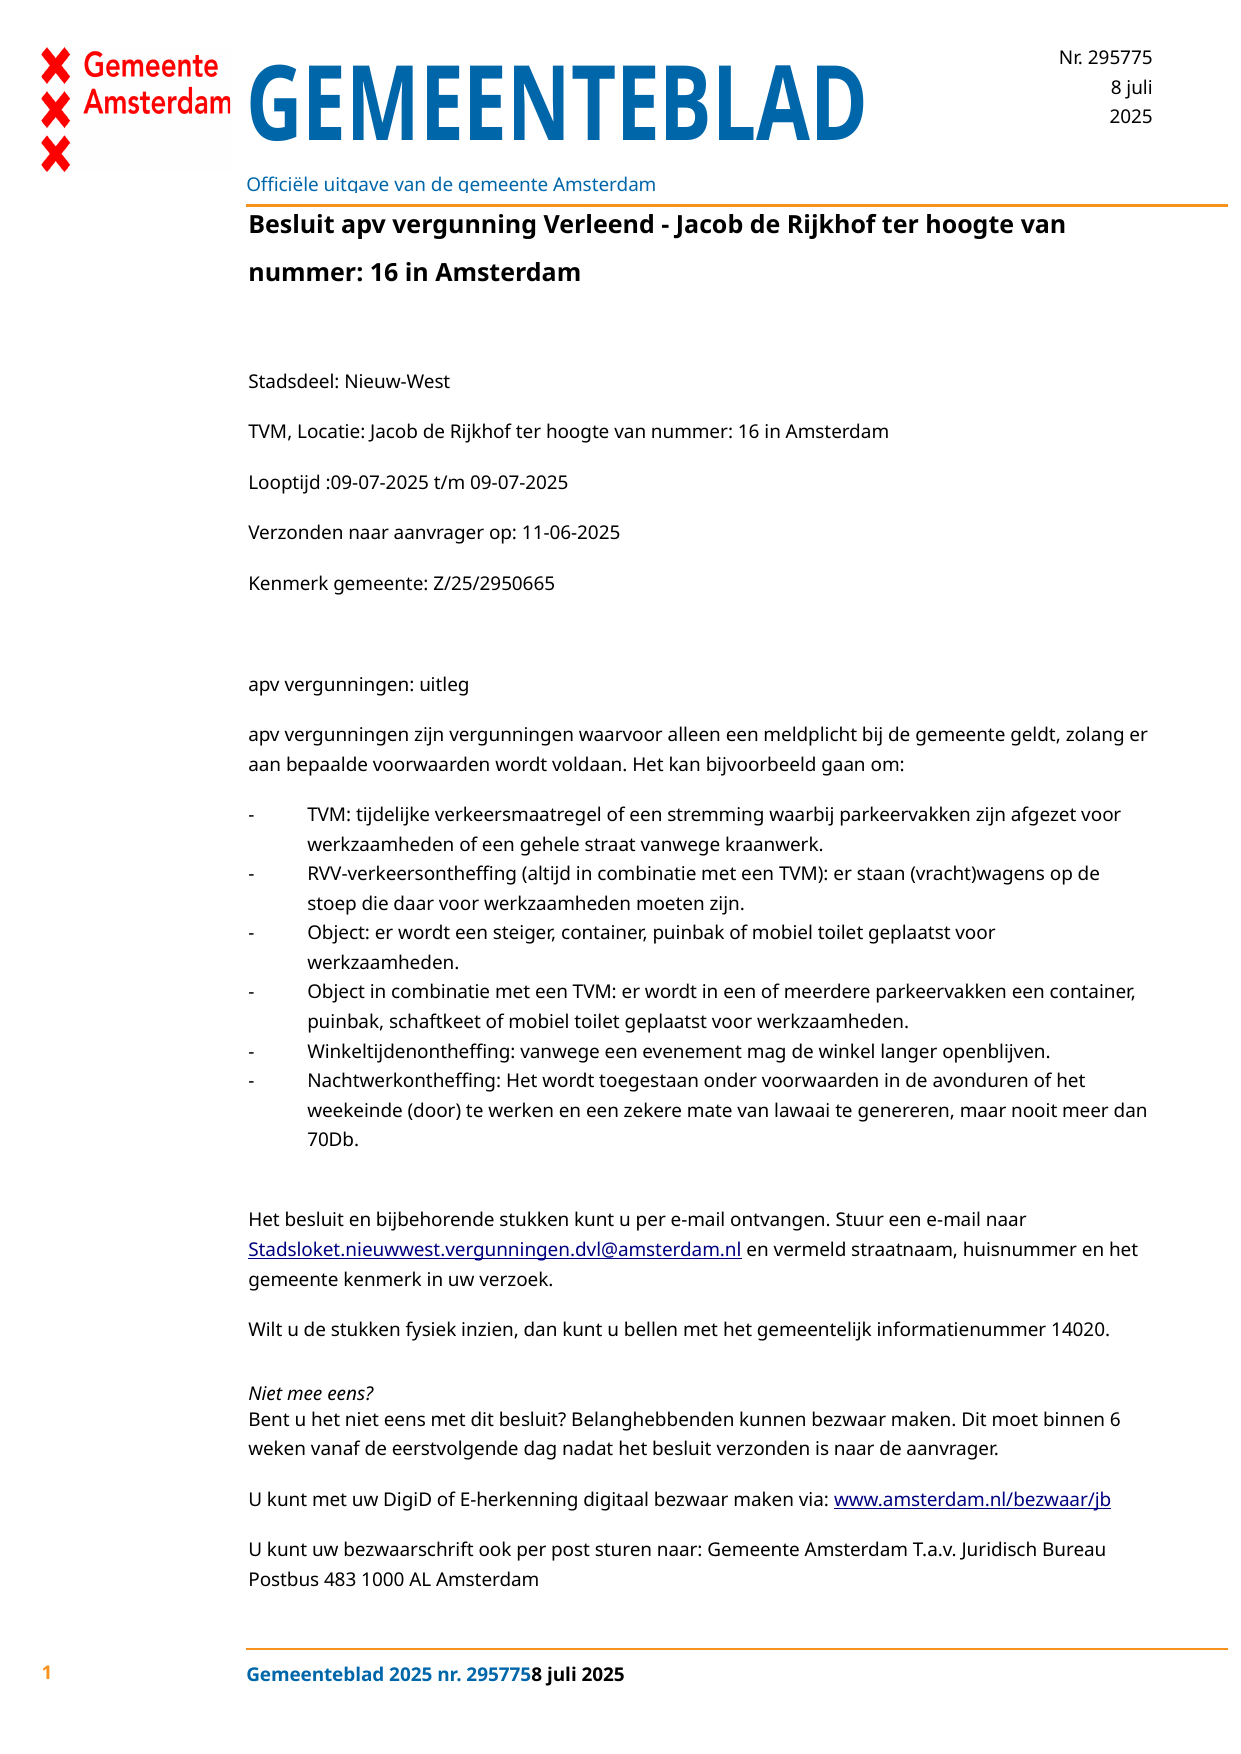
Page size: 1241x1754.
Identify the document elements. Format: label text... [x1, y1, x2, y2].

list Nachtwerkontheffing: Het wordt toegestaan onder voorwaarden in de avonduren of het weekeinde (door) te werken en een zekere mate van lawaai te genereren, maar nooit meer dan 70Db. [248, 1067, 1152, 1152]
list RVV-verkeersontheffing (altijd in combinatie met een TVM): er staan (vracht)wagens op de stoep die daar voor werkzaamheden moeten zijn. [248, 860, 1152, 916]
text apv vergunningen zijn vergunningen waarvoor alleen een meldplicht bij de gemeente geldt, zolang er aan bepaalde voorwaarden wordt voldaan. Het kan bijvoorbeeld gaan om: [248, 721, 1152, 777]
picture [41, 47, 231, 172]
text Looptijd :09-07-2025 t/m 09-07-2025 [248, 469, 1152, 495]
text TVM, Locatie: Jacob de Rijkhof ter hoogte van nummer: 16 in Amsterdam [248, 419, 1152, 444]
list Object: er wordt een steiger, container, puinbak of mobiel toilet geplaatst voor werkzaamheden. [248, 919, 1152, 975]
text Het besluit en bijbehorende stukken kunt u per e-mail ontvangen. Stuur een e-mail naar Stadsloket.nieuwwest.vergunningen.dvl@amsterdam.nl en vermeld straatnaam, huisnummer en het gemeente kenmerk in uw verzoek. [248, 1207, 1152, 1292]
text Bent u het niet eens met dit besluit? Belanghebbenden kunnen bezwaar maken. Dit moet binnen 6 weken vanaf de eerstvolgende dag nadat het besluit verzonden is naar de aanvrager. [248, 1406, 1152, 1461]
text Wilt u de stukken fysiek inzien, dan kunt u bellen met het gemeentelijk informatienummer 14020. [248, 1316, 1152, 1342]
text Besluit apv vergunning Verleend - Jacob de Rijkhof ter hoogte van nummer: 16 in Amsterdam [248, 207, 1152, 288]
text Stadsdeel: Nieuw-West [248, 368, 1152, 394]
text Kenmerk gemeente: Z/25/2950665 [248, 570, 1152, 596]
text U kunt uw bezwaarschrift ook per post sturen naar: Gemeente Amsterdam T.a.v. Juridisch Bureau Postbus 483 1000 AL Amsterdam [248, 1536, 1152, 1592]
text Niet mee eens? [248, 1380, 1152, 1406]
text apv vergunningen: uitleg [248, 671, 1152, 697]
list TVM: tijdelijke verkeersmaatregel of een stremming waarbij parkeervakken zijn afgezet voor werkzaamheden of een gehele straat vanwege kraanwerk. [248, 801, 1152, 857]
text U kunt met uw DigiD of E-herkenning digitaal bezwaar maken via: www.amsterdam.nl/bezwaar/jb [248, 1486, 1152, 1512]
list Object in combinatie met een TVM: er wordt in een of meerdere parkeervakken een container, puinbak, schaftkeet of mobiel toilet geplaatst voor werkzaamheden. [248, 979, 1152, 1034]
list Winkeltijdenontheffing: vanwege een evenement mag de winkel langer openblijven. [248, 1038, 1152, 1064]
text Verzonden naar aanvrager op: 11-06-2025 [248, 519, 1152, 545]
